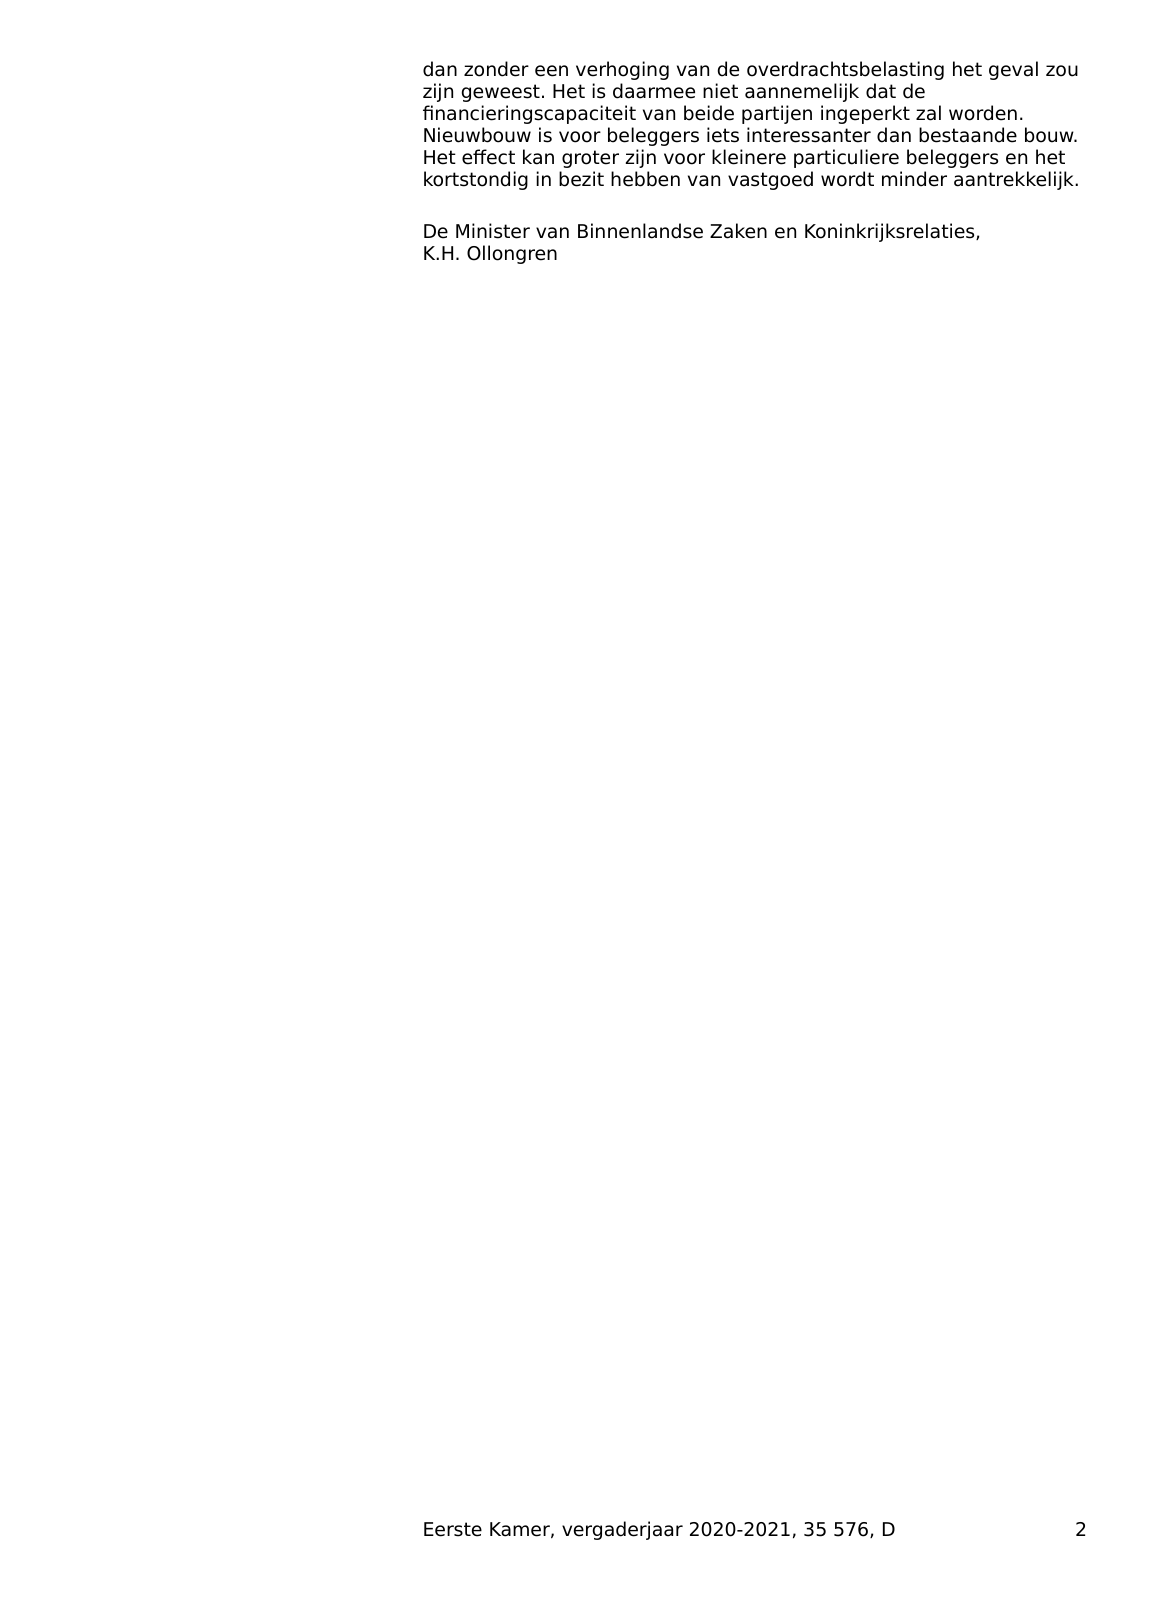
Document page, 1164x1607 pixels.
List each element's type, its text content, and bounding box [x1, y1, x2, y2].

text De Minister van Binnenlandse Zaken en Koninkrijksrelaties, K.H. Ollongren [422, 221, 1087, 265]
text dan zonder een verhoging van de overdrachtsbelasting het geval zou zijn geweest. Het is daarmee niet aannemelijk dat de financieringscapaciteit van beide partijen ingeperkt zal worden. Nieuwbouw is voor beleggers iets interessanter dan bestaande bouw. Het effect kan groter zijn voor kleinere particuliere beleggers en het kortstondig in bezit hebben van vastgoed wordt minder aantrekkelijk. [422, 59, 1087, 191]
